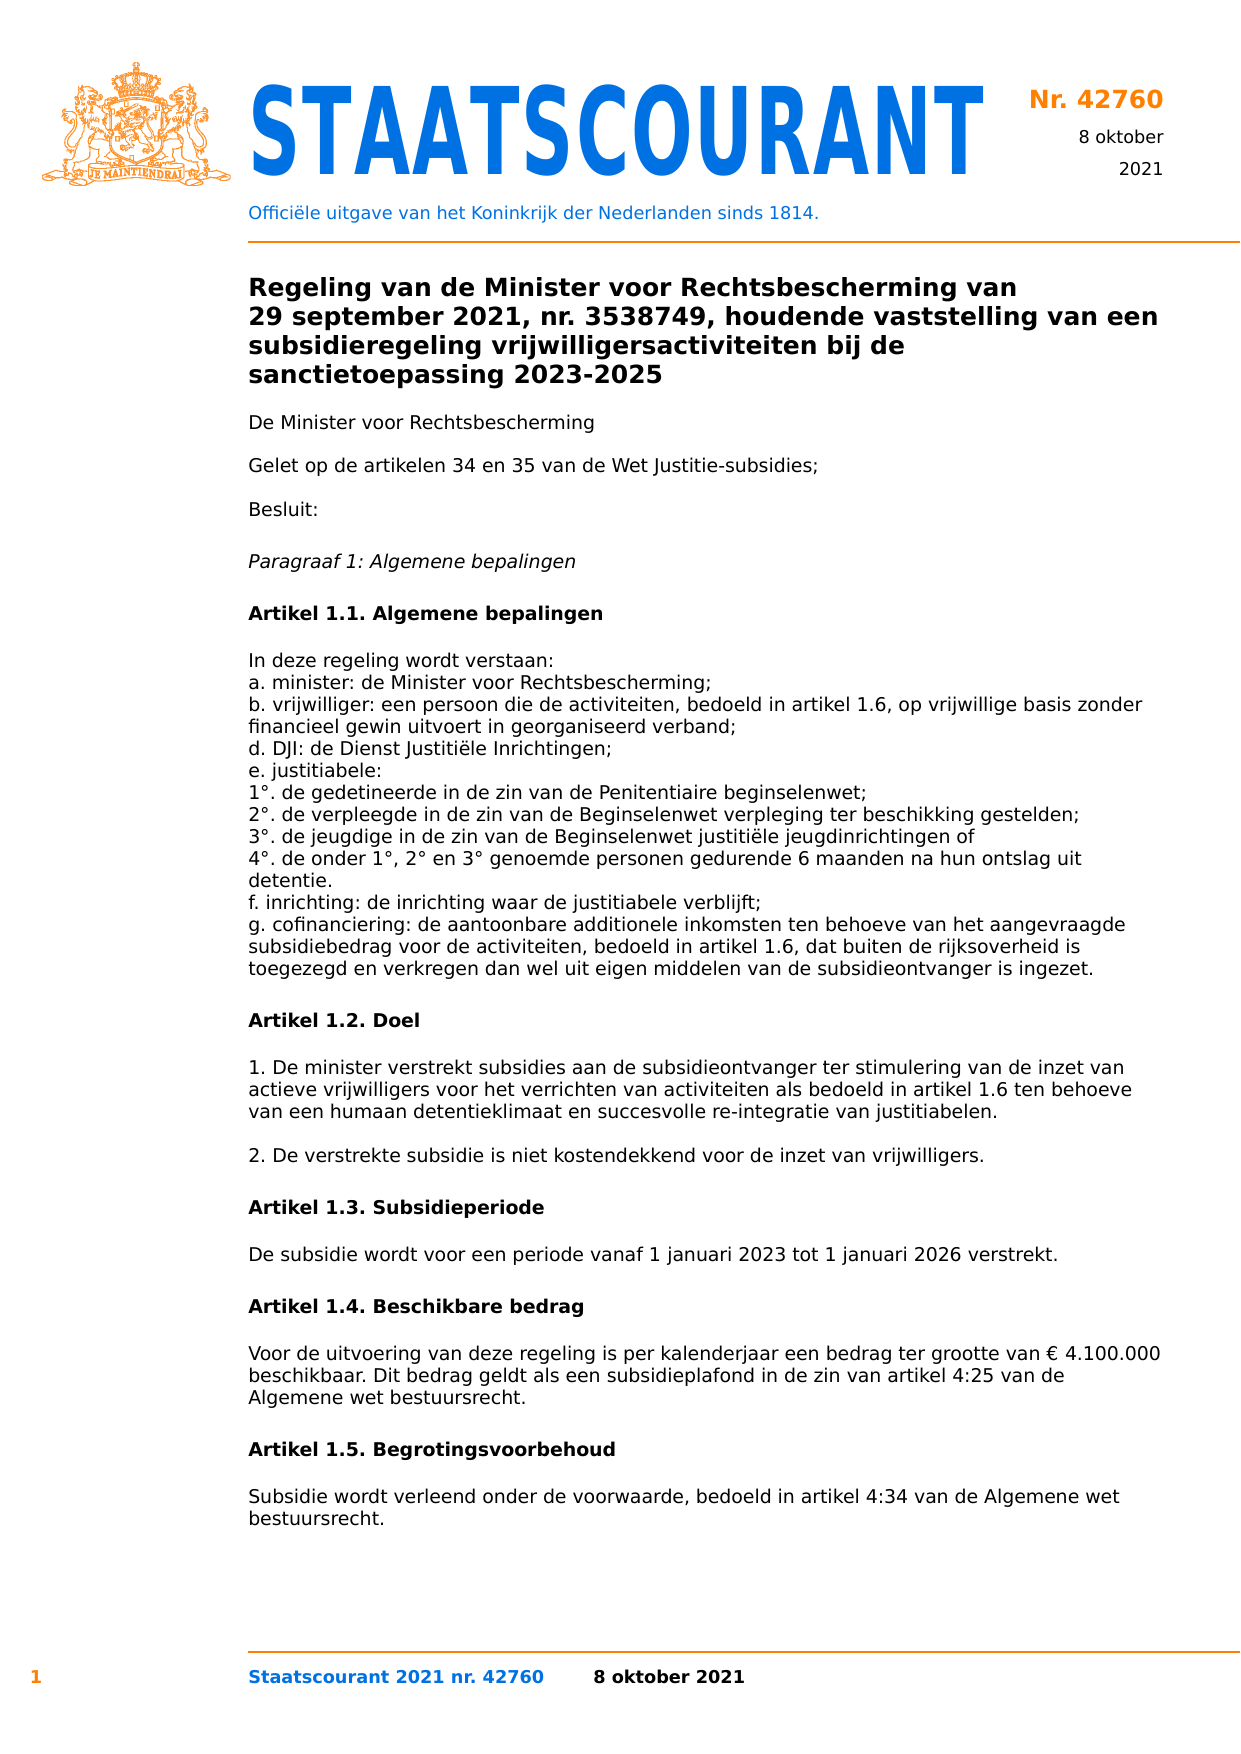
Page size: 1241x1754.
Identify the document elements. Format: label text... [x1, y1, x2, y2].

text In deze regeling wordt verstaan: [248, 650, 1163, 672]
table_cell Officiële uitgave van het Koninkrijk der Nederlanden sinds 1814. [248, 203, 1240, 241]
text 3°. de jeugdige in de zin van de Beginselenwet justitiële jeugdinrichtingen of [248, 826, 1163, 848]
text e. justitiabele: [248, 760, 1163, 782]
subtitle Artikel 1.5. Begrotingsvoorbehoud [248, 1438, 1163, 1461]
text b. vrijwilliger: een persoon die de activiteiten, bedoeld in artikel 1.6, op vrijwillige basis zonder financieel gewin uitvoert in georganiseerd verband; [248, 694, 1163, 738]
subtitle Artikel 1.1. Algemene bepalingen [248, 603, 1163, 625]
text 2°. de verpleegde in de zin van de Beginselenwet verpleging ter beschikking gestelden; [248, 804, 1163, 826]
text De Minister voor Rechtsbescherming [248, 412, 1163, 433]
text a. minister: de Minister voor Rechtsbescherming; [248, 672, 1163, 694]
subtitle Regeling van de Minister voor Rechtsbescherming van 29 september 2021, nr. 3538749, houdende vaststelling van een subsidieregeling vrijwilligersactiviteiten bij de sanctietoepassing 2023-2025 [248, 273, 1163, 390]
text 1. De minister verstrekt subsidies aan de subsidieontvanger ter stimulering van de inzet van actieve vrijwilligers voor het verrichten van activiteiten als bedoeld in artikel 1.6 ten behoeve van een humaan detentieklimaat en succesvolle re-integratie van justitiabelen. [248, 1057, 1163, 1123]
table_header Nr. 42760 [998, 62, 1240, 121]
picture [41, 62, 231, 186]
text 2. De verstrekte subsidie is niet kostendekkend voor de inzet van vrijwilligers. [248, 1145, 1163, 1167]
text Voor de uitvoering van deze regeling is per kalenderjaar een bedrag ter grootte van € 4.100.000 beschikbaar. Dit bedrag geldt als een subsidieplafond in de zin van artikel 4:25 van de Algemene wet bestuursrecht. [248, 1343, 1163, 1408]
text d. DJI: de Dienst Justitiële Inrichtingen; [248, 738, 1163, 760]
text 1°. de gedetineerde in de zin van de Penitentiaire beginselenwet; [248, 782, 1163, 804]
subtitle Artikel 1.3. Subsidieperiode [248, 1197, 1163, 1219]
table_cell 8 oktober [998, 121, 1240, 153]
text f. inrichting: de inrichting waar de justitiabele verblijft; [248, 892, 1163, 914]
text De subsidie wordt voor een periode vanaf 1 januari 2023 tot 1 januari 2026 verstrekt. [248, 1244, 1163, 1266]
table_header STAATSCOURANT [248, 62, 998, 203]
text Besluit: [248, 499, 1163, 521]
subtitle Artikel 1.4. Beschikbare bedrag [248, 1296, 1163, 1318]
subtitle Paragraaf 1: Algemene bepalingen [248, 551, 1163, 573]
text g. cofinanciering: de aantoonbare additionele inkomsten ten behoeve van het aangevraagde subsidiebedrag voor de activiteiten, bedoeld in artikel 1.6, dat buiten de rijksoverheid is toegezegd en verkregen dan wel uit eigen middelen van de subsidieontvanger is ingezet. [248, 914, 1163, 980]
text Gelet op de artikelen 34 en 35 van de Wet Justitie-subsidies; [248, 455, 1163, 477]
text Subsidie wordt verleend onder de voorwaarde, bedoeld in artikel 4:34 van de Algemene wet bestuursrecht. [248, 1486, 1163, 1529]
table_header [25, 62, 248, 241]
text 4°. de onder 1°, 2° en 3° genoemde personen gedurende 6 maanden na hun ontslag uit detentie. [248, 848, 1163, 892]
table_cell 2021 [998, 153, 1240, 203]
subtitle Artikel 1.2. Doel [248, 1010, 1163, 1032]
